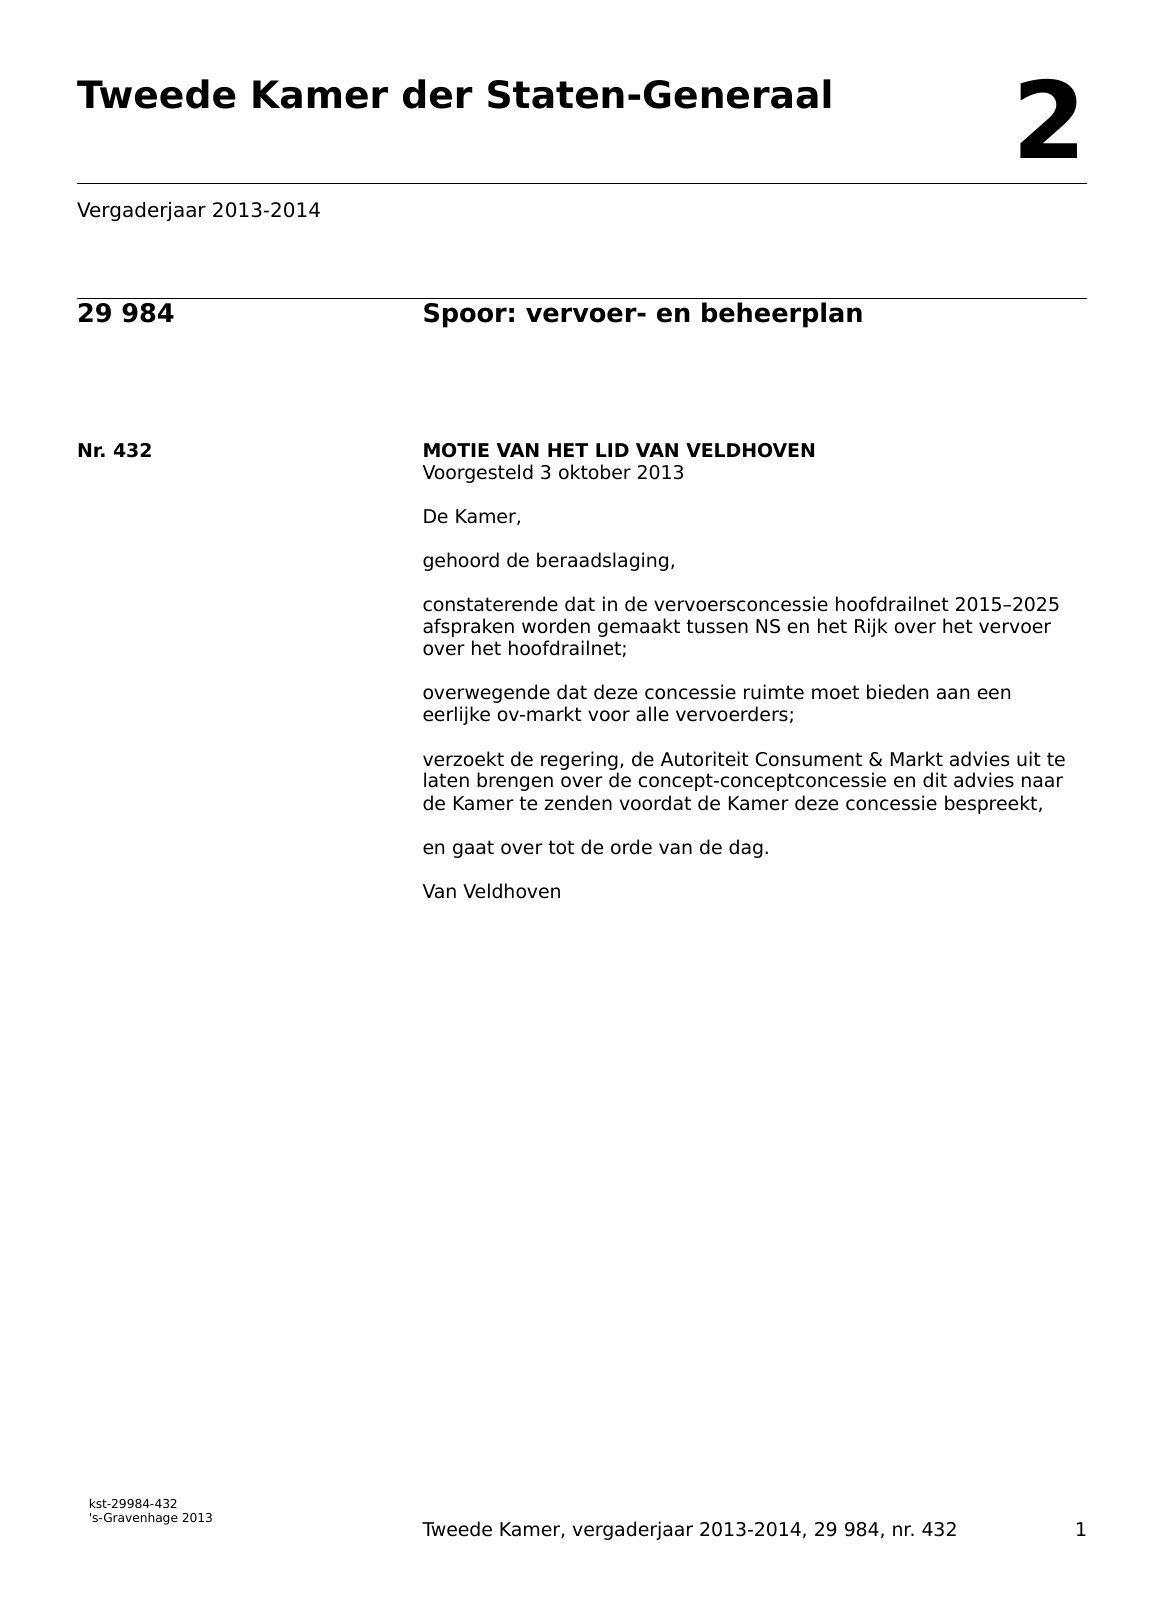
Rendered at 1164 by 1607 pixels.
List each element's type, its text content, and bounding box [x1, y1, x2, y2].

table_header 2 [886, 59, 1087, 183]
text Van Veldhoven [422, 881, 1087, 903]
text Voorgesteld 3 oktober 2013 [422, 462, 1087, 484]
text gehoord de beraadslaging, [422, 550, 1087, 572]
text De Kamer, [422, 506, 1087, 528]
subtitle Nr. 432 MOTIE VAN HET LID VAN VELDHOVEN [77, 440, 1087, 462]
text constaterende dat in de vervoersconcessie hoofdrailnet 2015–2025 afspraken worden gemaakt tussen NS en het Rijk over het vervoer over het hoofdrailnet; [422, 594, 1087, 660]
text 's-Gravenhage 2013 [88, 1511, 323, 1525]
subtitle 29 984 Spoor: vervoer- en beheerplan [77, 299, 1087, 329]
text overwegende dat deze concessie ruimte moet bieden aan een eerlijke ov-markt voor alle vervoerders; [422, 682, 1087, 726]
text verzoekt de regering, de Autoriteit Consument & Markt advies uit te laten brengen over de concept-conceptconcessie en dit advies naar de Kamer te zenden voordat de Kamer deze concessie bespreekt, [422, 748, 1087, 814]
text kst-29984-432 [88, 1497, 323, 1511]
table_header Tweede Kamer der Staten-Generaal [77, 59, 886, 183]
table_cell Vergaderjaar 2013-2014 [77, 184, 1087, 298]
text en gaat over tot de orde van de dag. [422, 837, 1087, 858]
